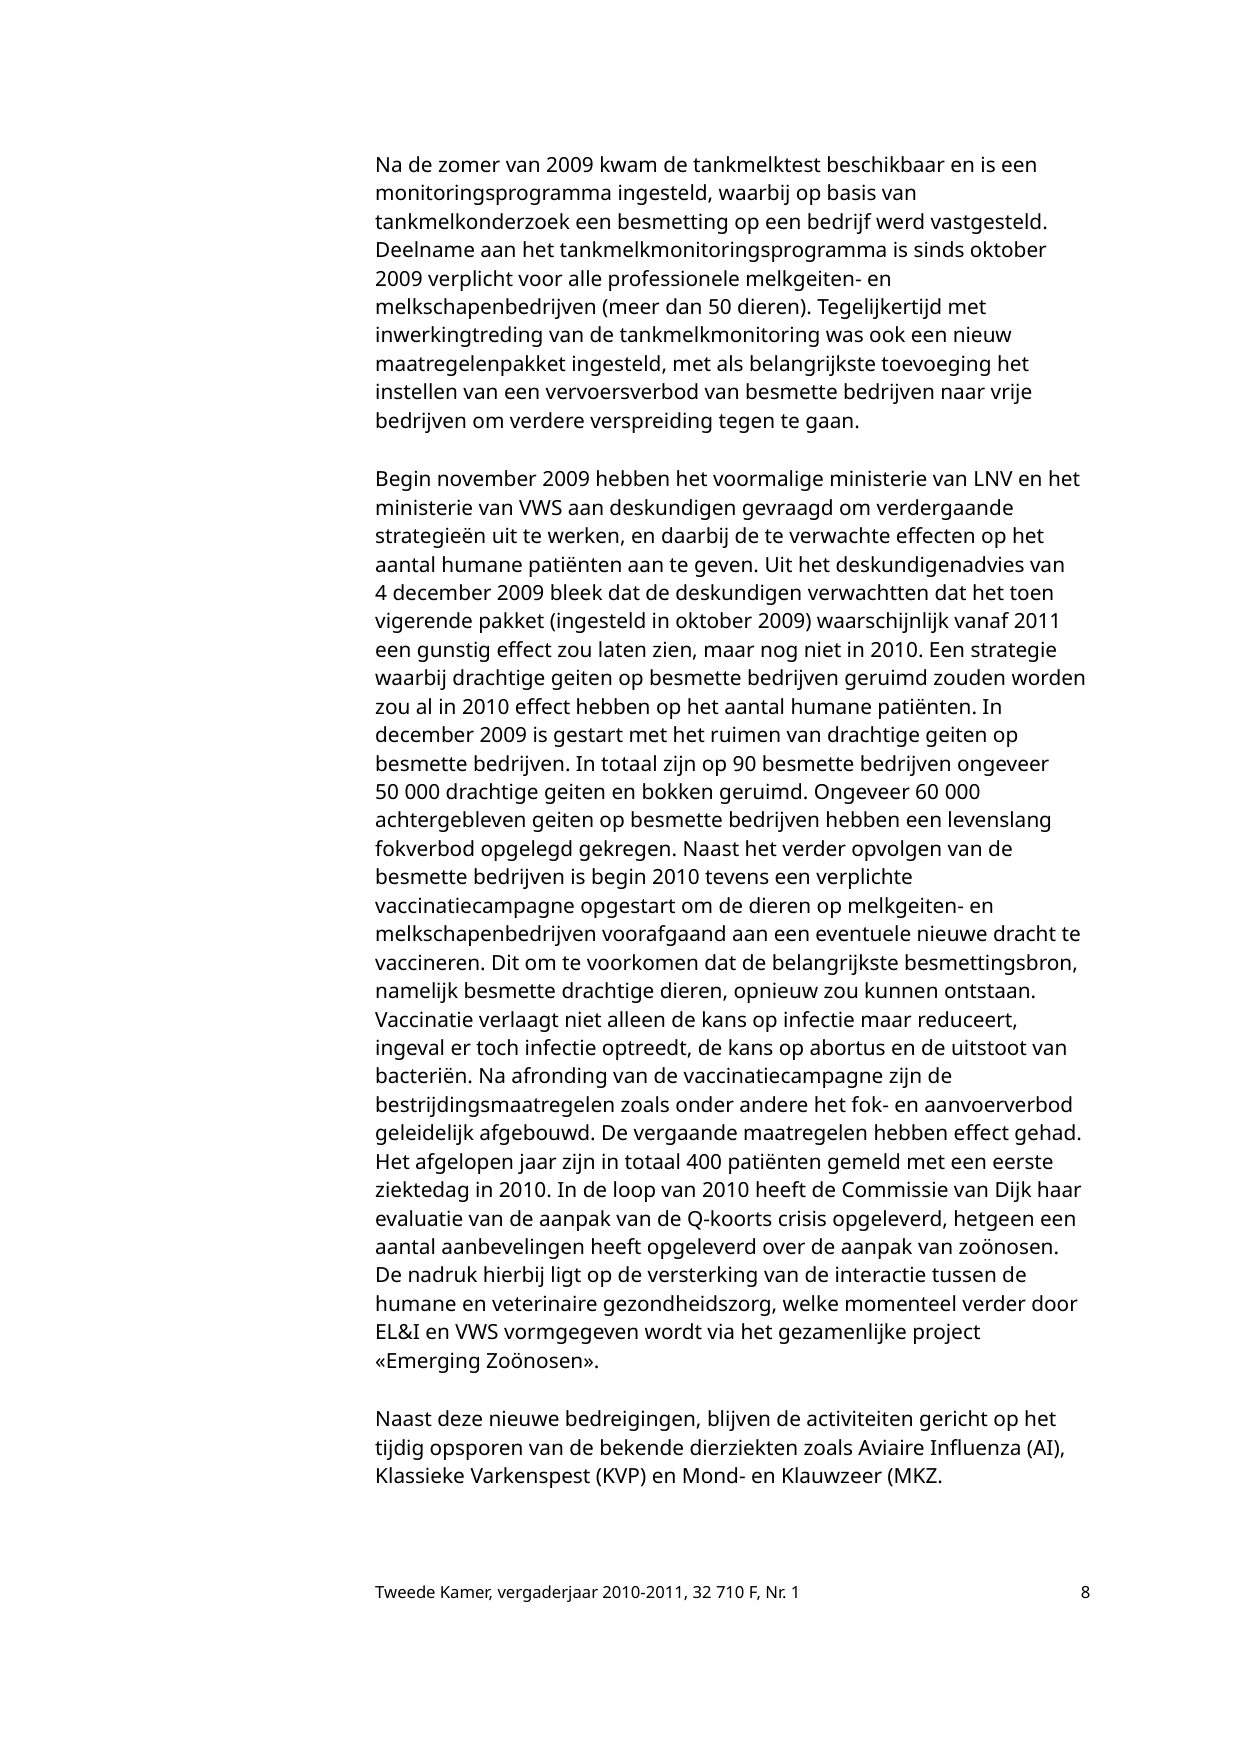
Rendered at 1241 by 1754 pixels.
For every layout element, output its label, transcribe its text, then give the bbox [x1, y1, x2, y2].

text Begin november 2009 hebben het voormalige ministerie van LNV en het ministerie van VWS aan deskundigen gevraagd om verdergaande strategieën uit te werken, en daarbij de te verwachte effecten op het aantal humane patiënten aan te geven. Uit het deskundigenadvies van 4 december 2009 bleek dat de deskundigen verwachtten dat het toen vigerende pakket (ingesteld in oktober 2009) waarschijnlijk vanaf 2011 een gunstig effect zou laten zien, maar nog niet in 2010. Een strategie waarbij drachtige geiten op besmette bedrijven geruimd zouden worden zou al in 2010 effect hebben op het aantal humane patiënten. In december 2009 is gestart met het ruimen van drachtige geiten op besmette bedrijven. In totaal zijn op 90 besmette bedrijven ongeveer 50 000 drachtige geiten en bokken geruimd. Ongeveer 60 000 achtergebleven geiten op besmette bedrijven hebben een levenslang fokverbod opgelegd gekregen. Naast het verder opvolgen van de besmette bedrijven is begin 2010 tevens een verplichte vaccinatiecampagne opgestart om de dieren op melkgeiten- en melkschapenbedrijven voorafgaand aan een eventuele nieuwe dracht te vaccineren. Dit om te voorkomen dat de belangrijkste besmettingsbron, namelijk besmette drachtige dieren, opnieuw zou kunnen ontstaan. Vaccinatie verlaagt niet alleen de kans op infectie maar reduceert, ingeval er toch infectie optreedt, de kans op abortus en de uitstoot van bacteriën. Na afronding van de vaccinatiecampagne zijn de bestrijdingsmaatregelen zoals onder andere het fok- en aanvoerverbod geleidelijk afgebouwd. De vergaande maatregelen hebben effect gehad. Het afgelopen jaar zijn in totaal 400 patiënten gemeld met een eerste ziektedag in 2010. In de loop van 2010 heeft de Commissie van Dijk haar evaluatie van de aanpak van de Q-koorts crisis opgeleverd, hetgeen een aantal aanbevelingen heeft opgeleverd over de aanpak van zoönosen. De nadruk hierbij ligt op de versterking van de interactie tussen de humane en veterinaire gezondheidszorg, welke momenteel verder door EL&I en VWS vormgegeven wordt via het gezamenlijke project «Emerging Zoönosen». [375, 464, 1090, 1374]
text Naast deze nieuwe bedreigingen, blijven de activiteiten gericht op het tijdig opsporen van de bekende dierziekten zoals Aviaire Influenza (AI), Klassieke Varkenspest (KVP) en Mond- en Klauwzeer (MKZ. [375, 1404, 1090, 1490]
text Na de zomer van 2009 kwam de tankmelktest beschikbaar en is een monitoringsprogramma ingesteld, waarbij op basis van tankmelkonderzoek een besmetting op een bedrijf werd vastgesteld. Deelname aan het tankmelkmonitoringsprogramma is sinds oktober 2009 verplicht voor alle professionele melkgeiten- en melkschapenbedrijven (meer dan 50 dieren). Tegelijkertijd met inwerkingtreding van de tankmelkmonitoring was ook een nieuw maatregelenpakket ingesteld, met als belangrijkste toevoeging het instellen van een vervoersverbod van besmette bedrijven naar vrije bedrijven om verdere verspreiding tegen te gaan. [375, 150, 1090, 434]
